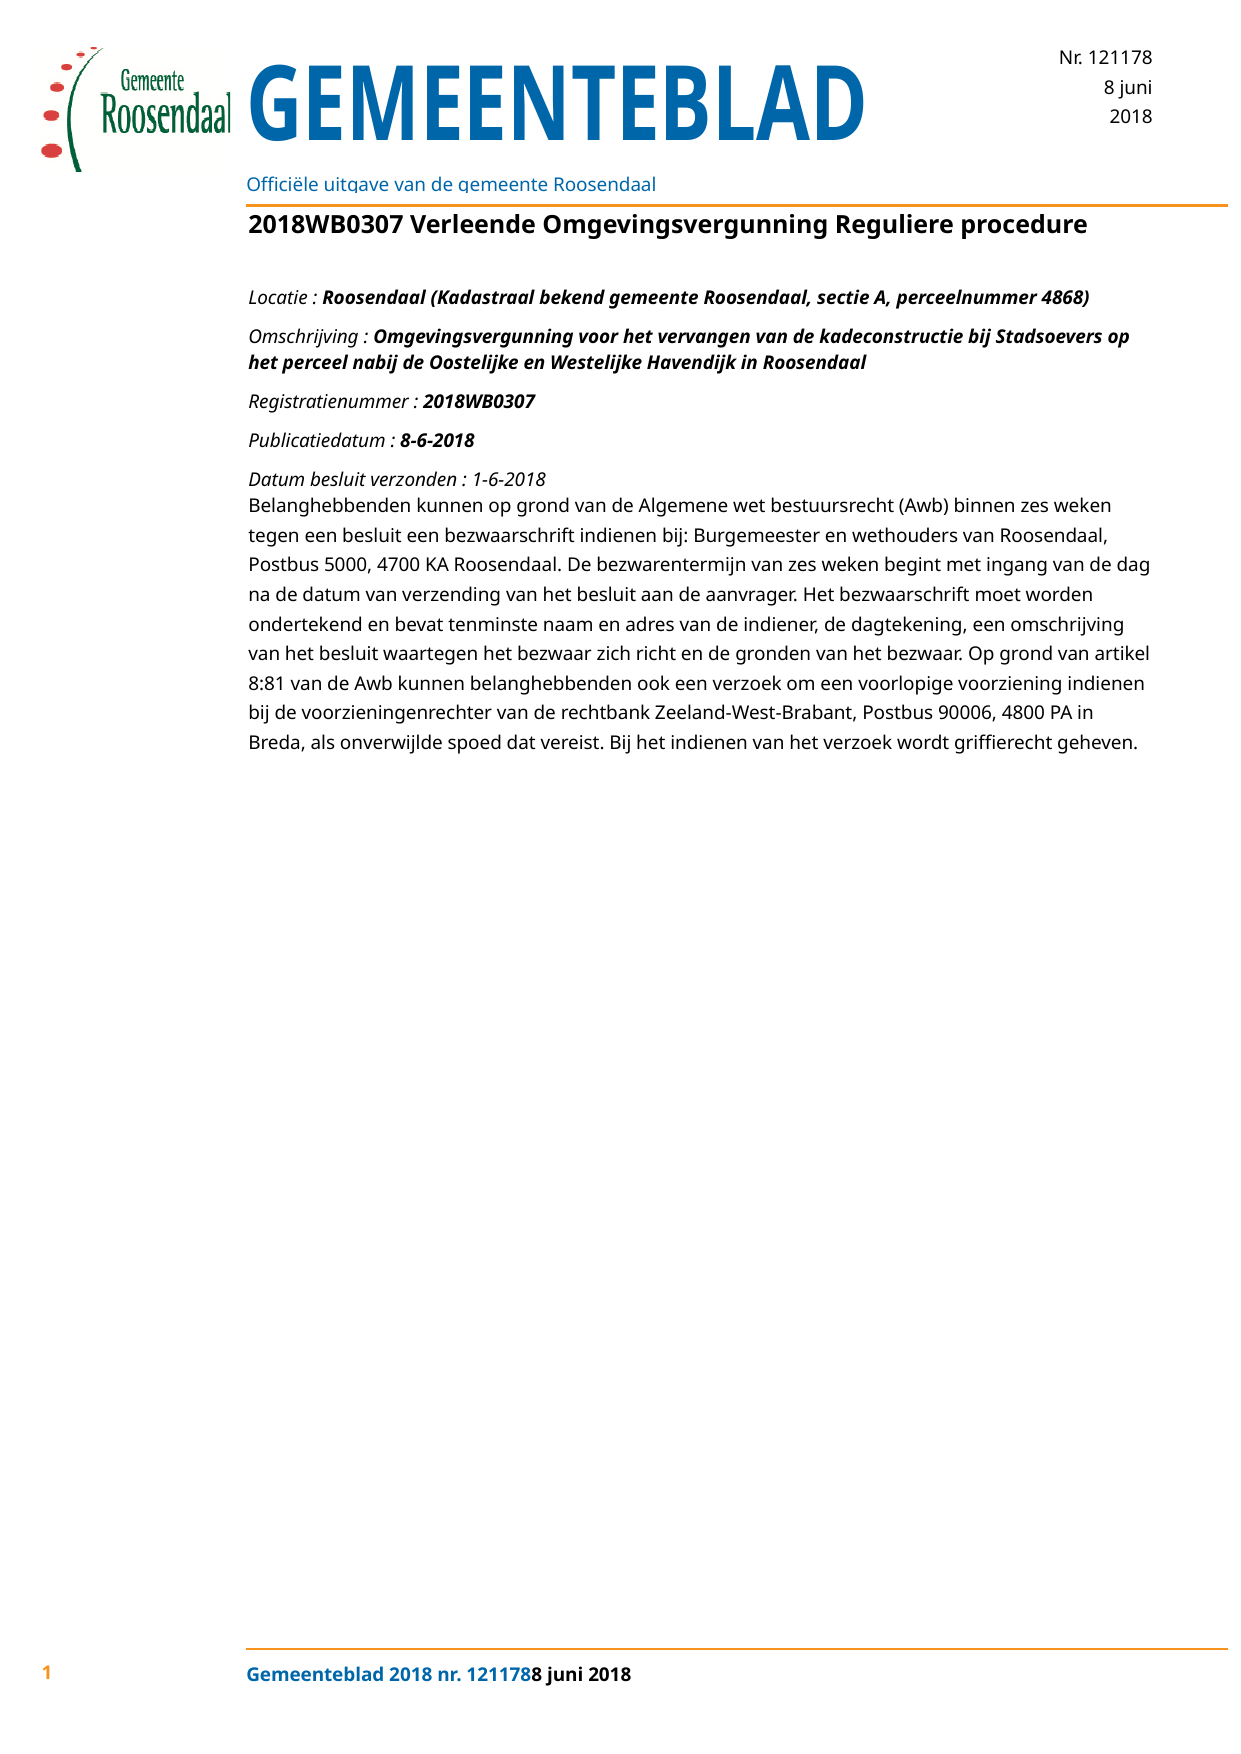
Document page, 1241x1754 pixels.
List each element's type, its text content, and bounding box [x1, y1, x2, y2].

text 2018WB0307 Verleende Omgevingsvergunning Reguliere procedure [248, 207, 1152, 241]
text Omschrijving : Omgevingsvergunning voor het vervangen van de kadeconstructie bij Stadsoevers op het perceel nabij de Oostelijke en Westelijke Havendijk in Roosendaal [248, 323, 1152, 374]
text Datum besluit verzonden : 1-6-2018 [248, 467, 1152, 492]
text Registratienummer : 2018WB0307 [248, 388, 1152, 414]
picture [41, 47, 231, 172]
text Publicatiedatum : 8-6-2018 [248, 427, 1152, 453]
text Locatie : Roosendaal (Kadastraal bekend gemeente Roosendaal, sectie A, perceelnummer 4868) [248, 284, 1152, 309]
text Belanghebbenden kunnen op grond van de Algemene wet bestuursrecht (Awb) binnen zes weken tegen een besluit een bezwaarschrift indienen bij: Burgemeester en wethouders van Roosendaal, Postbus 5000, 4700 KA Roosendaal. De bezwarentermijn van zes weken begint met ingang van de dag na de datum van verzending van het besluit aan de aanvrager. Het bezwaarschrift moet worden ondertekend en bevat tenminste naam en adres van de indiener, de dagtekening, een omschrijving van het besluit waartegen het bezwaar zich richt en de gronden van het bezwaar. Op grond van artikel 8:81 van de Awb kunnen belanghebbenden ook een verzoek om een voorlopige voorziening indienen bij de voorzieningenrechter van de rechtbank Zeeland-West-Brabant, Postbus 90006, 4800 PA in Breda, als onverwijlde spoed dat vereist. Bij het indienen van het verzoek wordt griffierecht geheven. [248, 492, 1152, 755]
